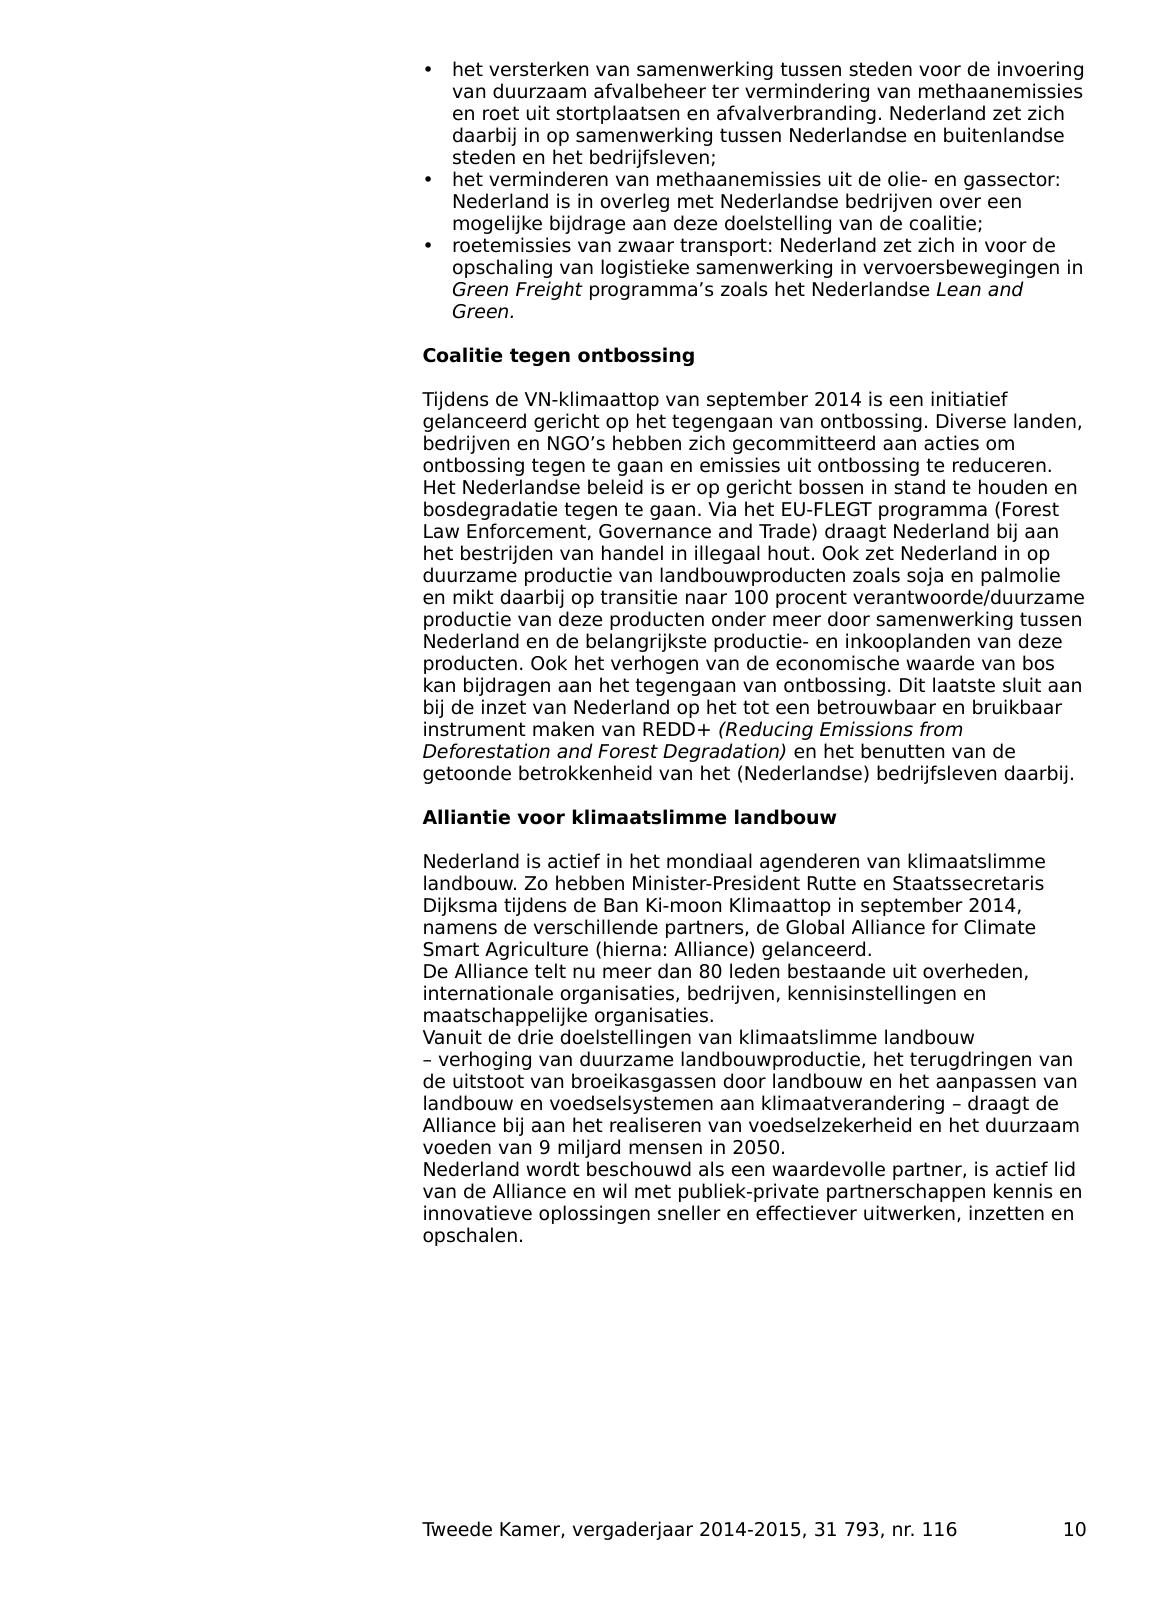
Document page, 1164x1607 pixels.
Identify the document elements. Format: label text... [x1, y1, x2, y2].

text • het verminderen van methaanemissies uit de olie- en gassector: Nederland is in overleg met Nederlandse bedrijven over een mogelijke bijdrage aan deze doelstelling van de coalitie; [422, 169, 1087, 235]
text Tijdens de VN-klimaattop van september 2014 is een initiatief gelanceerd gericht op het tegengaan van ontbossing. Diverse landen, bedrijven en NGO’s hebben zich gecommitteerd aan acties om ontbossing tegen te gaan en emissies uit ontbossing te reduceren. Het Nederlandse beleid is er op gericht bossen in stand te houden en bosdegradatie tegen te gaan. Via het EU-FLEGT programma (Forest Law Enforcement, Governance and Trade) draagt Nederland bij aan het bestrijden van handel in illegaal hout. Ook zet Nederland in op duurzame productie van landbouwproducten zoals soja en palmolie en mikt daarbij op transitie naar 100 procent verantwoorde/duurzame productie van deze producten onder meer door samenwerking tussen Nederland en de belangrijkste productie- en inkooplanden van deze producten. Ook het verhogen van de economische waarde van bos kan bijdragen aan het tegengaan van ontbossing. Dit laatste sluit aan bij de inzet van Nederland op het tot een betrouwbaar en bruikbaar instrument maken van REDD+ (Reducing Emissions from Deforestation and Forest Degradation) en het benutten van de getoonde betrokkenheid van het (Nederlandse) bedrijfsleven daarbij. [422, 389, 1087, 785]
text Vanuit de drie doelstellingen van klimaatslimme landbouw – verhoging van duurzame landbouwproductie, het terugdringen van de uitstoot van broeikasgassen door landbouw en het aanpassen van landbouw en voedselsystemen aan klimaatverandering – draagt de Alliance bij aan het realiseren van voedselzekerheid en het duurzaam voeden van 9 miljard mensen in 2050. [422, 1027, 1087, 1159]
text De Alliance telt nu meer dan 80 leden bestaande uit overheden, internationale organisaties, bedrijven, kennisinstellingen en maatschappelijke organisaties. [422, 961, 1087, 1027]
text Nederland is actief in het mondiaal agenderen van klimaatslimme landbouw. Zo hebben Minister-President Rutte en Staatssecretaris Dijksma tijdens de Ban Ki-moon Klimaattop in september 2014, namens de verschillende partners, de Global Alliance for Climate Smart Agriculture (hierna: Alliance) gelanceerd. [422, 851, 1087, 961]
text • roetemissies van zwaar transport: Nederland zet zich in voor de opschaling van logistieke samenwerking in vervoersbewegingen in Green Freight programma’s zoals het Nederlandse Lean and Green. [422, 235, 1087, 323]
text • het versterken van samenwerking tussen steden voor de invoering van duurzaam afvalbeheer ter vermindering van methaanemissies en roet uit stortplaatsen en afvalverbranding. Nederland zet zich daarbij in op samenwerking tussen Nederlandse en buitenlandse steden en het bedrijfsleven; [422, 59, 1087, 169]
subtitle Alliantie voor klimaatslimme landbouw [422, 807, 1087, 829]
subtitle Coalitie tegen ontbossing [422, 345, 1087, 367]
text Nederland wordt beschouwd als een waardevolle partner, is actief lid van de Alliance en wil met publiek-private partnerschappen kennis en innovatieve oplossingen sneller en effectiever uitwerken, inzetten en opschalen. [422, 1159, 1087, 1247]
